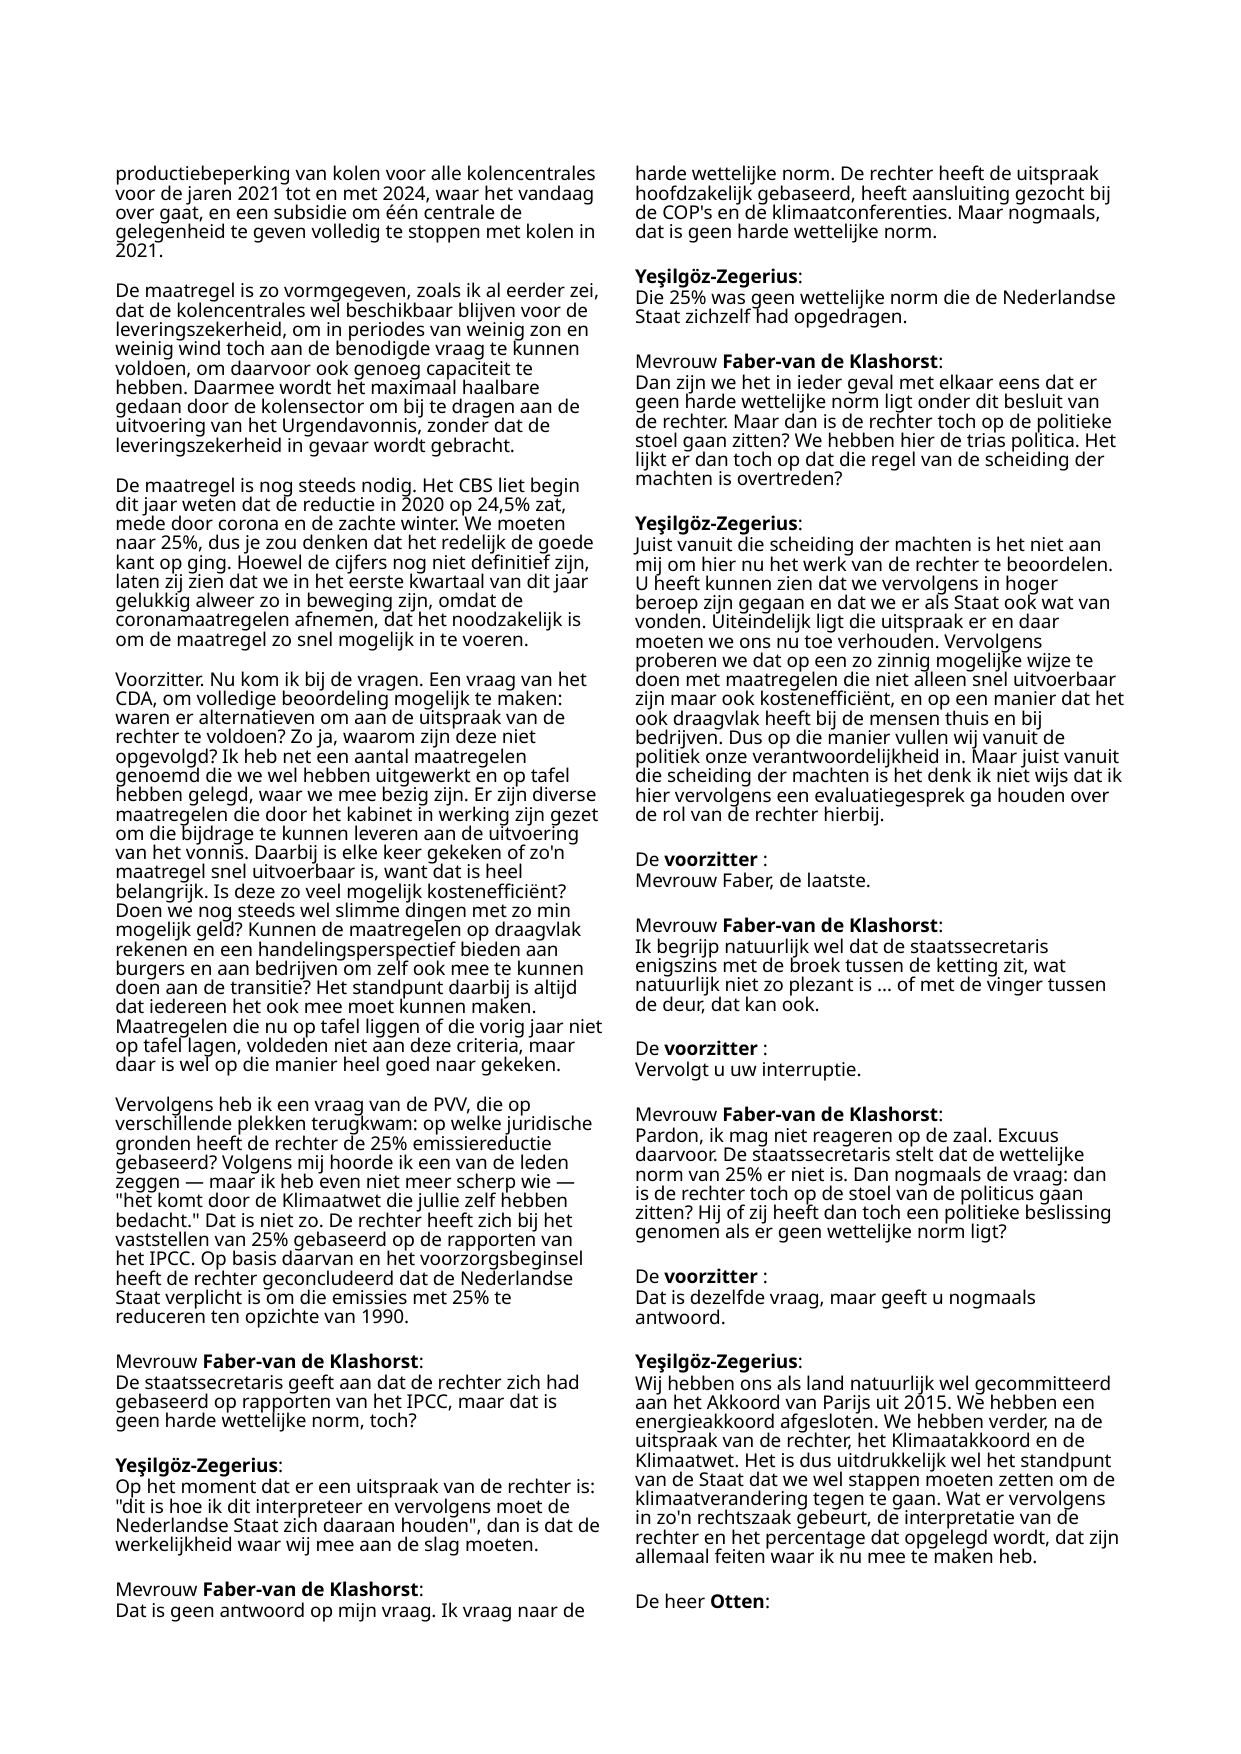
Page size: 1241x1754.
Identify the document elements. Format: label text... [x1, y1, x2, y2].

text harde wettelijke norm. De rechter heeft de uitspraak hoofdzakelijk gebaseerd, heeft aansluiting gezocht bij de COP's en de klimaatconferenties. Maar nogmaals, dat is geen harde wettelijke norm. [635, 165, 1125, 242]
text Mevrouw Faber-van de Klashorst: [635, 912, 1125, 938]
text Vervolgt u uw interruptie. [635, 1061, 1125, 1081]
text Mevrouw Faber-van de Klashorst: [635, 1101, 1125, 1127]
text Vervolgens heb ik een vraag van de PVV, die op verschillende plekken terugkwam: op welke juridische gronden heeft de rechter de 25% emissiereductie gebaseerd? Volgens mij hoorde ik een van de leden zeggen — maar ik heb even niet meer scherp wie — "het komt door de Klimaatwet die jullie zelf hebben bedacht." Dat is niet zo. De rechter heeft zich bij het vaststellen van 25% gebaseerd op de rapporten van het IPCC. Op basis daarvan en het voorzorgsbeginsel heeft de rechter geconcludeerd dat de Nederlandse Staat verplicht is om die emissies met 25% te reduceren ten opzichte van 1990. [115, 1096, 605, 1327]
text De voorzitter : [635, 846, 1125, 872]
text Op het moment dat er een uitspraak van de rechter is: "dit is hoe ik dit interpreteer en vervolgens moet de Nederlandse Staat zich daaraan houden", dan is dat de werkelijkheid waar wij mee aan de slag moeten. [115, 1478, 605, 1555]
text Dat is geen antwoord op mijn vraag. Ik vraag naar de [115, 1602, 605, 1621]
text Dat is dezelfde vraag, maar geeft u nogmaals antwoord. [635, 1289, 1125, 1328]
text Mevrouw Faber-van de Klashorst: [115, 1576, 605, 1602]
text Mevrouw Faber, de laatste. [635, 872, 1125, 891]
text Yeşilgöz-Zegerius: [635, 1349, 1125, 1374]
text Yeşilgöz-Zegerius: [635, 511, 1125, 536]
text Mevrouw Faber-van de Klashorst: [115, 1348, 605, 1374]
text Voorzitter. Nu kom ik bij de vragen. Een vraag van het CDA, om volledige beoordeling mogelijk te maken: waren er alternatieven om aan de uitspraak van de rechter te voldoen? Zo ja, waarom zijn deze niet opgevolgd? Ik heb net een aantal maatregelen genoemd die we wel hebben uitgewerkt en op tafel hebben gelegd, waar we mee bezig zijn. Er zijn diverse maatregelen die door het kabinet in werking zijn gezet om die bijdrage te kunnen leveren aan de uitvoering van het vonnis. Daarbij is elke keer gekeken of zo'n maatregel snel uitvoerbaar is, want dat is heel belangrijk. Is deze zo veel mogelijk kostenefficiënt? Doen we nog steeds wel slimme dingen met zo min mogelijk geld? Kunnen de maatregelen op draagvlak rekenen en een handelingsperspectief bieden aan burgers en aan bedrijven om zelf ook mee te kunnen doen aan de transitie? Het standpunt daarbij is altijd dat iedereen het ook mee moet kunnen maken. Maatregelen die nu op tafel liggen of die vorig jaar niet op tafel lagen, voldeden niet aan deze criteria, maar daar is wel op die manier heel goed naar gekeken. [115, 671, 605, 1075]
text productiebeperking van kolen voor alle kolencentrales voor de jaren 2021 tot en met 2024, waar het vandaag over gaat, en een subsidie om één centrale de gelegenheid te geven volledig te stoppen met kolen in 2021. [115, 165, 605, 262]
text De heer Otten: [635, 1588, 1125, 1614]
text De voorzitter : [635, 1264, 1125, 1289]
text De staatssecretaris geeft aan dat de rechter zich had gebaseerd op rapporten van het IPCC, maar dat is geen harde wettelijke norm, toch? [115, 1374, 605, 1432]
text De maatregel is zo vormgegeven, zoals ik al eerder zei, dat de kolencentrales wel beschikbaar blijven voor de leveringszekerheid, om in periodes van weinig zon en weinig wind toch aan de benodigde vraag te kunnen voldoen, om daarvoor ook genoeg capaciteit te hebben. Daarmee wordt het maximaal haalbare gedaan door de kolensector om bij te dragen aan de uitvoering van het Urgendavonnis, zonder dat de leveringszekerheid in gevaar wordt gebracht. [115, 282, 605, 456]
text Wij hebben ons als land natuurlijk wel gecommitteerd aan het Akkoord van Parijs uit 2015. We hebben een energieakkoord afgesloten. We hebben verder, na de uitspraak van de rechter, het Klimaatakkoord en de Klimaatwet. Het is dus uitdrukkelijk wel het standpunt van de Staat dat we wel stappen moeten zetten om de klimaatverandering tegen te gaan. Wat er vervolgens in zo'n rechtszaak gebeurt, de interpretatie van de rechter en het percentage dat opgelegd wordt, dat zijn allemaal feiten waar ik nu mee te maken heb. [635, 1374, 1125, 1567]
text Yeşilgöz-Zegerius: [635, 263, 1125, 289]
text Die 25% was geen wettelijke norm die de Nederlandse Staat zichzelf had opgedragen. [635, 289, 1125, 327]
text Yeşilgöz-Zegerius: [115, 1453, 605, 1478]
text Mevrouw Faber-van de Klashorst: [635, 348, 1125, 374]
text Pardon, ik mag niet reageren op de zaal. Excuus daarvoor. De staatssecretaris stelt dat de wettelijke norm van 25% er niet is. Dan nogmaals de vraag: dan is de rechter toch op de stoel van de politicus gaan zitten? Hij of zij heeft dan toch een politieke beslissing genomen als er geen wettelijke norm ligt? [635, 1127, 1125, 1243]
text Ik begrijp natuurlijk wel dat de staatssecretaris enigszins met de broek tussen de ketting zit, wat natuurlijk niet zo plezant is … of met de vinger tussen de deur, dat kan ook. [635, 938, 1125, 1015]
text Dan zijn we het in ieder geval met elkaar eens dat er geen harde wettelijke norm ligt onder dit besluit van de rechter. Maar dan is de rechter toch op de politieke stoel gaan zitten? We hebben hier de trias politica. Het lijkt er dan toch op dat die regel van de scheiding der machten is overtreden? [635, 374, 1125, 490]
text De voorzitter : [635, 1036, 1125, 1061]
text De maatregel is nog steeds nodig. Het CBS liet begin dit jaar weten dat de reductie in 2020 op 24,5% zat, mede door corona en de zachte winter. We moeten naar 25%, dus je zou denken dat het redelijk de goede kant op ging. Hoewel de cijfers nog niet definitief zijn, laten zij zien dat we in het eerste kwartaal van dit jaar gelukkig alweer zo in beweging zijn, omdat de coronamaatregelen afnemen, dat het noodzakelijk is om de maatregel zo snel mogelijk in te voeren. [115, 477, 605, 650]
text Juist vanuit die scheiding der machten is het niet aan mij om hier nu het werk van de rechter te beoordelen. U heeft kunnen zien dat we vervolgens in hoger beroep zijn gegaan en dat we er als Staat ook wat van vonden. Uiteindelijk ligt die uitspraak er en daar moeten we ons nu toe verhouden. Vervolgens proberen we dat op een zo zinnig mogelijke wijze te doen met maatregelen die niet alleen snel uitvoerbaar zijn maar ook kostenefficiënt, en op een manier dat het ook draagvlak heeft bij de mensen thuis en bij bedrijven. Dus op die manier vullen wij vanuit de politiek onze verantwoordelijkheid in. Maar juist vanuit die scheiding der machten is het denk ik niet wijs dat ik hier vervolgens een evaluatiegesprek ga houden over de rol van de rechter hierbij. [635, 536, 1125, 825]
